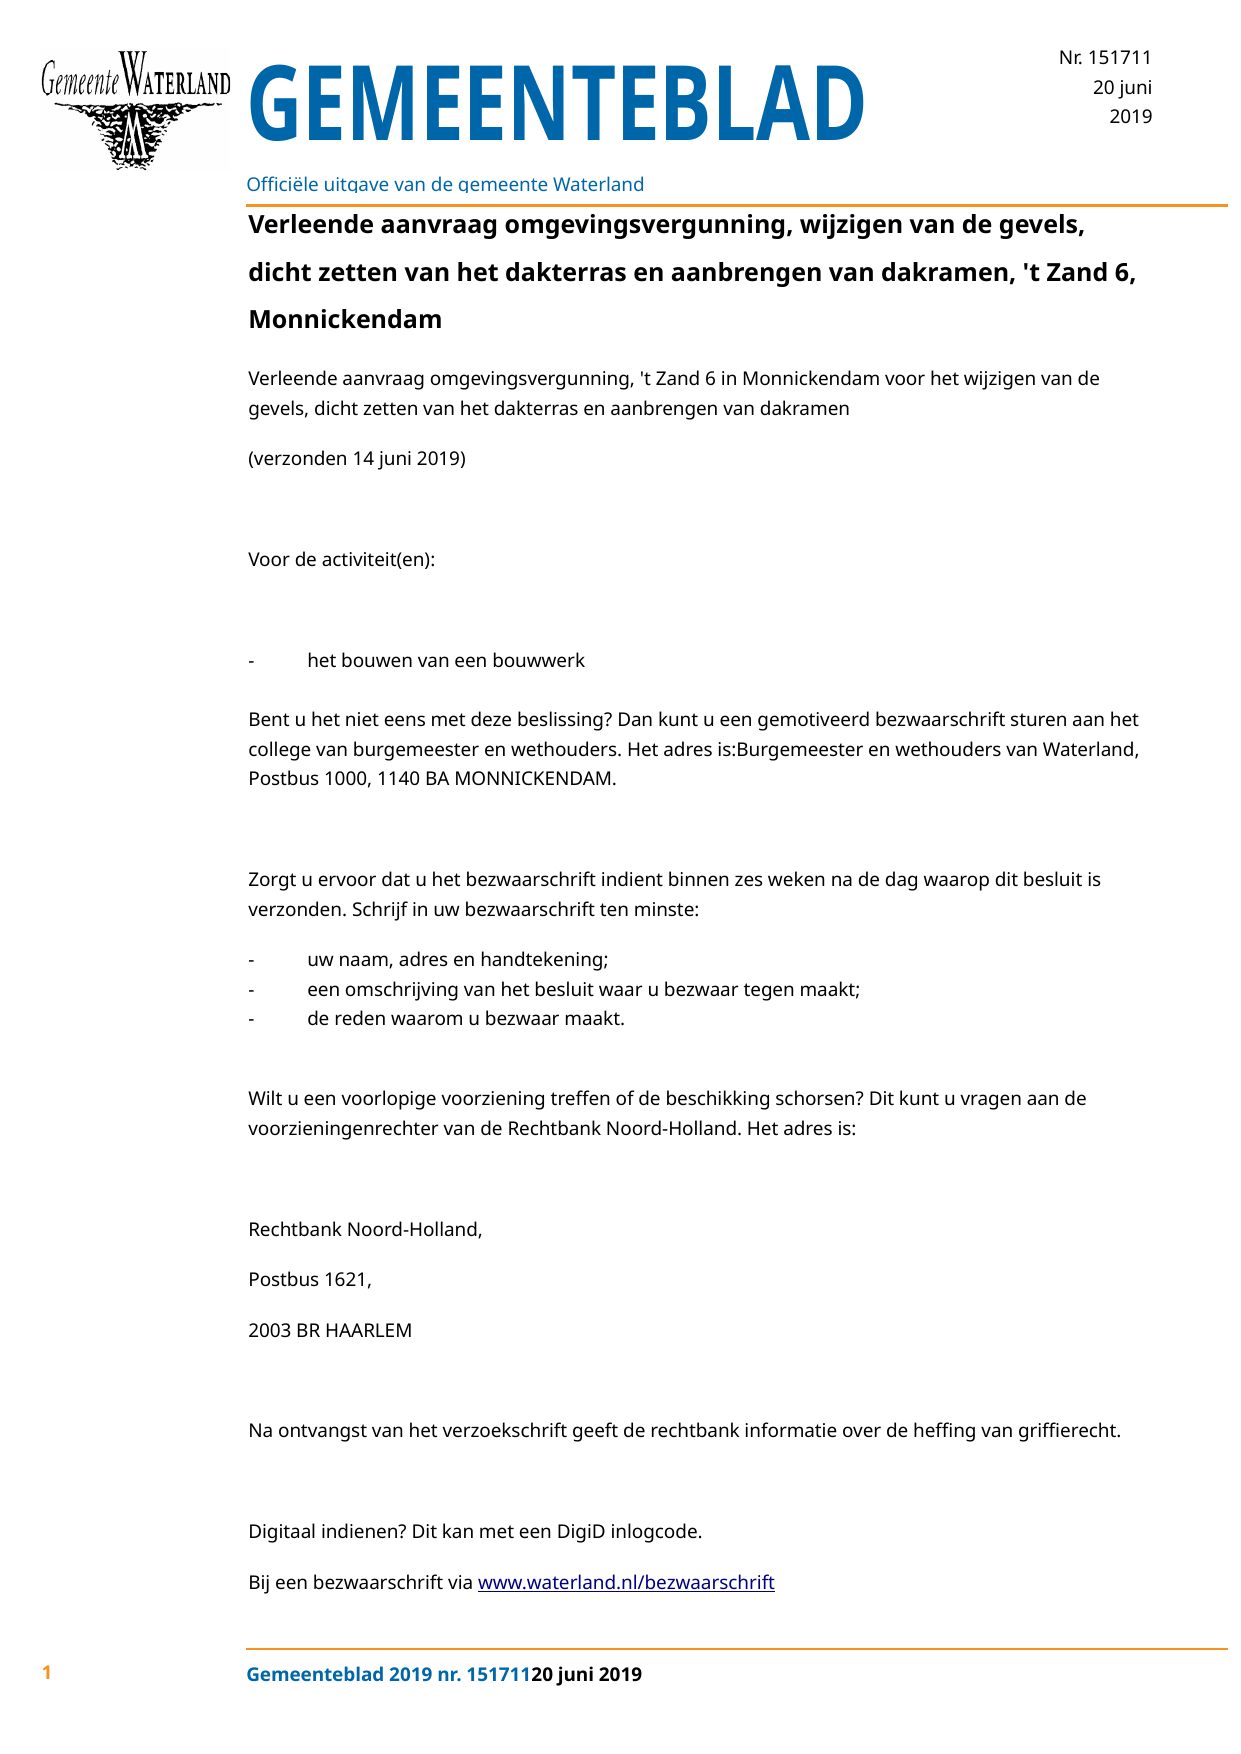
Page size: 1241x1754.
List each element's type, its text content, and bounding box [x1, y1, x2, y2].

text Digitaal indienen? Dit kan met een DigiD inlogcode. [248, 1518, 1152, 1544]
list het bouwen van een bouwwerk [248, 647, 1152, 673]
list uw naam, adres en handtekening; [248, 946, 1152, 972]
text Rechtbank Noord-Holland, [248, 1216, 1152, 1242]
text Verleende aanvraag omgevingsvergunning, wijzigen van de gevels, dicht zetten van het dakterras en aanbrengen van dakramen, 't Zand 6, Monnickendam [248, 207, 1152, 336]
list de reden waarom u bezwaar maakt. [248, 1006, 1152, 1031]
text Postbus 1621, [248, 1266, 1152, 1292]
text Voor de activiteit(en): [248, 546, 1152, 572]
text Bent u het niet eens met deze beslissing? Dan kunt u een gemotiveerd bezwaarschrift sturen aan het college van burgemeester en wethouders. Het adres is:Burgemeester en wethouders van Waterland, Postbus 1000, 1140 BA MONNICKENDAM. [248, 706, 1152, 791]
text (verzonden 14 juni 2019) [248, 446, 1152, 471]
list een omschrijving van het besluit waar u bezwaar tegen maakt; [248, 976, 1152, 1002]
picture [41, 47, 231, 172]
text Bij een bezwaarschrift via www.waterland.nl/bezwaarschrift [248, 1569, 1152, 1594]
text Zorgt u ervoor dat u het bezwaarschrift indient binnen zes weken na de dag waarop dit besluit is verzonden. Schrijf in uw bezwaarschrift ten minste: [248, 866, 1152, 922]
text Wilt u een voorlopige voorziening treffen of de beschikking schorsen? Dit kunt u vragen aan de voorzieningenrechter van de Rechtbank Noord-Holland. Het adres is: [248, 1086, 1152, 1141]
text 2003 BR HAARLEM [248, 1317, 1152, 1342]
text Na ontvangst van het verzoekschrift geeft de rechtbank informatie over de heffing van griffierecht. [248, 1418, 1152, 1443]
text Verleende aanvraag omgevingsvergunning, 't Zand 6 in Monnickendam voor het wijzigen van de gevels, dicht zetten van het dakterras en aanbrengen van dakramen [248, 366, 1152, 421]
